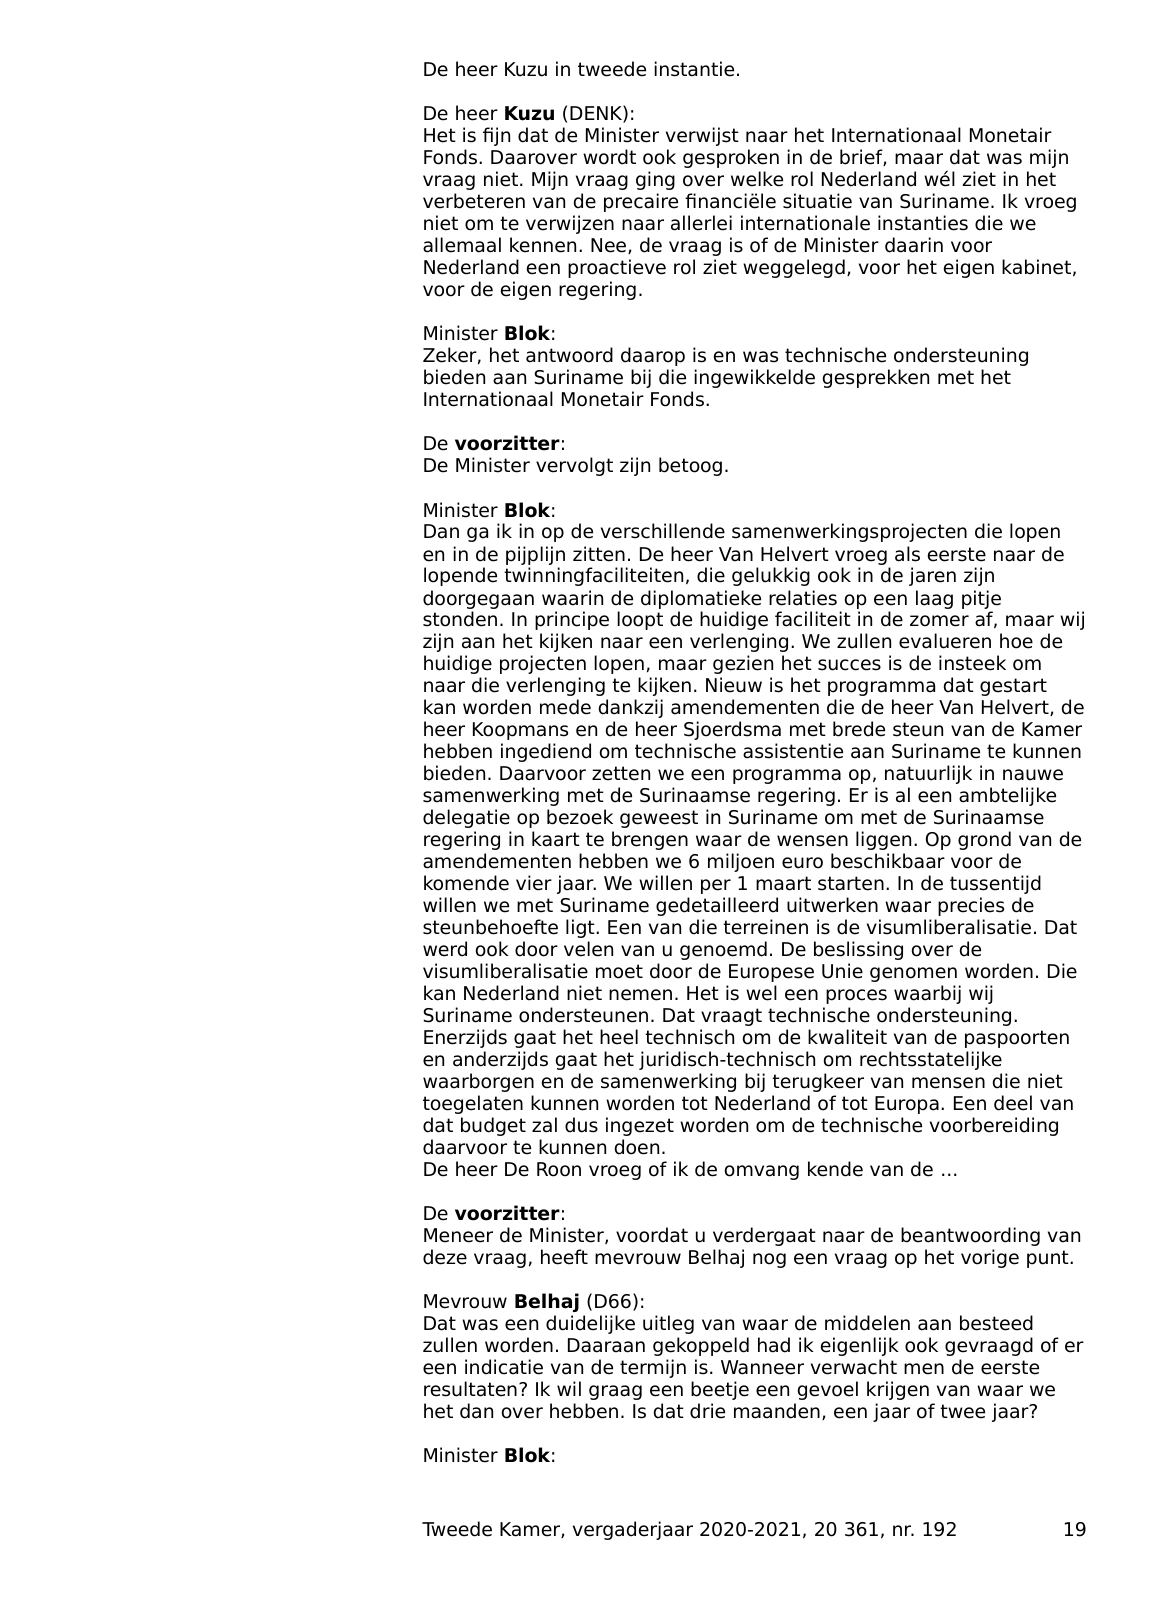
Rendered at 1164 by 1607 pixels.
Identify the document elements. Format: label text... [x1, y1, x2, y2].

text Minister Blok: [422, 1445, 1087, 1467]
text De heer Kuzu in tweede instantie. [422, 59, 1087, 81]
text De voorzitter: [422, 433, 1087, 455]
text De heer De Roon vroeg of ik de omvang kende van de ... [422, 1159, 1087, 1181]
text Dat was een duidelijke uitleg van waar de middelen aan besteed zullen worden. Daaraan gekoppeld had ik eigenlijk ook gevraagd of er een indicatie van de termijn is. Wanneer verwacht men de eerste resultaten? Ik wil graag een beetje een gevoel krijgen van waar we het dan over hebben. Is dat drie maanden, een jaar of twee jaar? [422, 1313, 1087, 1423]
text De heer Kuzu (DENK): [422, 103, 1087, 125]
text Minister Blok: [422, 323, 1087, 345]
text Mevrouw Belhaj (D66): [422, 1291, 1087, 1313]
text De voorzitter: [422, 1203, 1087, 1225]
text Meneer de Minister, voordat u verdergaat naar de beantwoording van deze vraag, heeft mevrouw Belhaj nog een vraag op het vorige punt. [422, 1225, 1087, 1269]
text Zeker, het antwoord daarop is en was technische ondersteuning bieden aan Suriname bij die ingewikkelde gesprekken met het Internationaal Monetair Fonds. [422, 345, 1087, 411]
text Het is fijn dat de Minister verwijst naar het Internationaal Monetair Fonds. Daarover wordt ook gesproken in de brief, maar dat was mijn vraag niet. Mijn vraag ging over welke rol Nederland wél ziet in het verbeteren van de precaire financiële situatie van Suriname. Ik vroeg niet om te verwijzen naar allerlei internationale instanties die we allemaal kennen. Nee, de vraag is of de Minister daarin voor Nederland een proactieve rol ziet weggelegd, voor het eigen kabinet, voor de eigen regering. [422, 125, 1087, 301]
text Dan ga ik in op de verschillende samenwerkingsprojecten die lopen en in de pijplijn zitten. De heer Van Helvert vroeg als eerste naar de lopende twinningfaciliteiten, die gelukkig ook in de jaren zijn doorgegaan waarin de diplomatieke relaties op een laag pitje stonden. In principe loopt de huidige faciliteit in de zomer af, maar wij zijn aan het kijken naar een verlenging. We zullen evalueren hoe de huidige projecten lopen, maar gezien het succes is de insteek om naar die verlenging te kijken. Nieuw is het programma dat gestart kan worden mede dankzij amendementen die de heer Van Helvert, de heer Koopmans en de heer Sjoerdsma met brede steun van de Kamer hebben ingediend om technische assistentie aan Suriname te kunnen bieden. Daarvoor zetten we een programma op, natuurlijk in nauwe samenwerking met de Surinaamse regering. Er is al een ambtelijke delegatie op bezoek geweest in Suriname om met de Surinaamse regering in kaart te brengen waar de wensen liggen. Op grond van de amendementen hebben we 6 miljoen euro beschikbaar voor de komende vier jaar. We willen per 1 maart starten. In de tussentijd willen we met Suriname gedetailleerd uitwerken waar precies de steunbehoefte ligt. Een van die terreinen is de visumliberalisatie. Dat werd ook door velen van u genoemd. De beslissing over de visumliberalisatie moet door de Europese Unie genomen worden. Die kan Nederland niet nemen. Het is wel een proces waarbij wij Suriname ondersteunen. Dat vraagt technische ondersteuning. Enerzijds gaat het heel technisch om de kwaliteit van de paspoorten en anderzijds gaat het juridisch-technisch om rechtsstatelijke waarborgen en de samenwerking bij terugkeer van mensen die niet toegelaten kunnen worden tot Nederland of tot Europa. Een deel van dat budget zal dus ingezet worden om de technische voorbereiding daarvoor te kunnen doen. [422, 521, 1087, 1159]
text Minister Blok: [422, 499, 1087, 521]
text De Minister vervolgt zijn betoog. [422, 455, 1087, 477]
